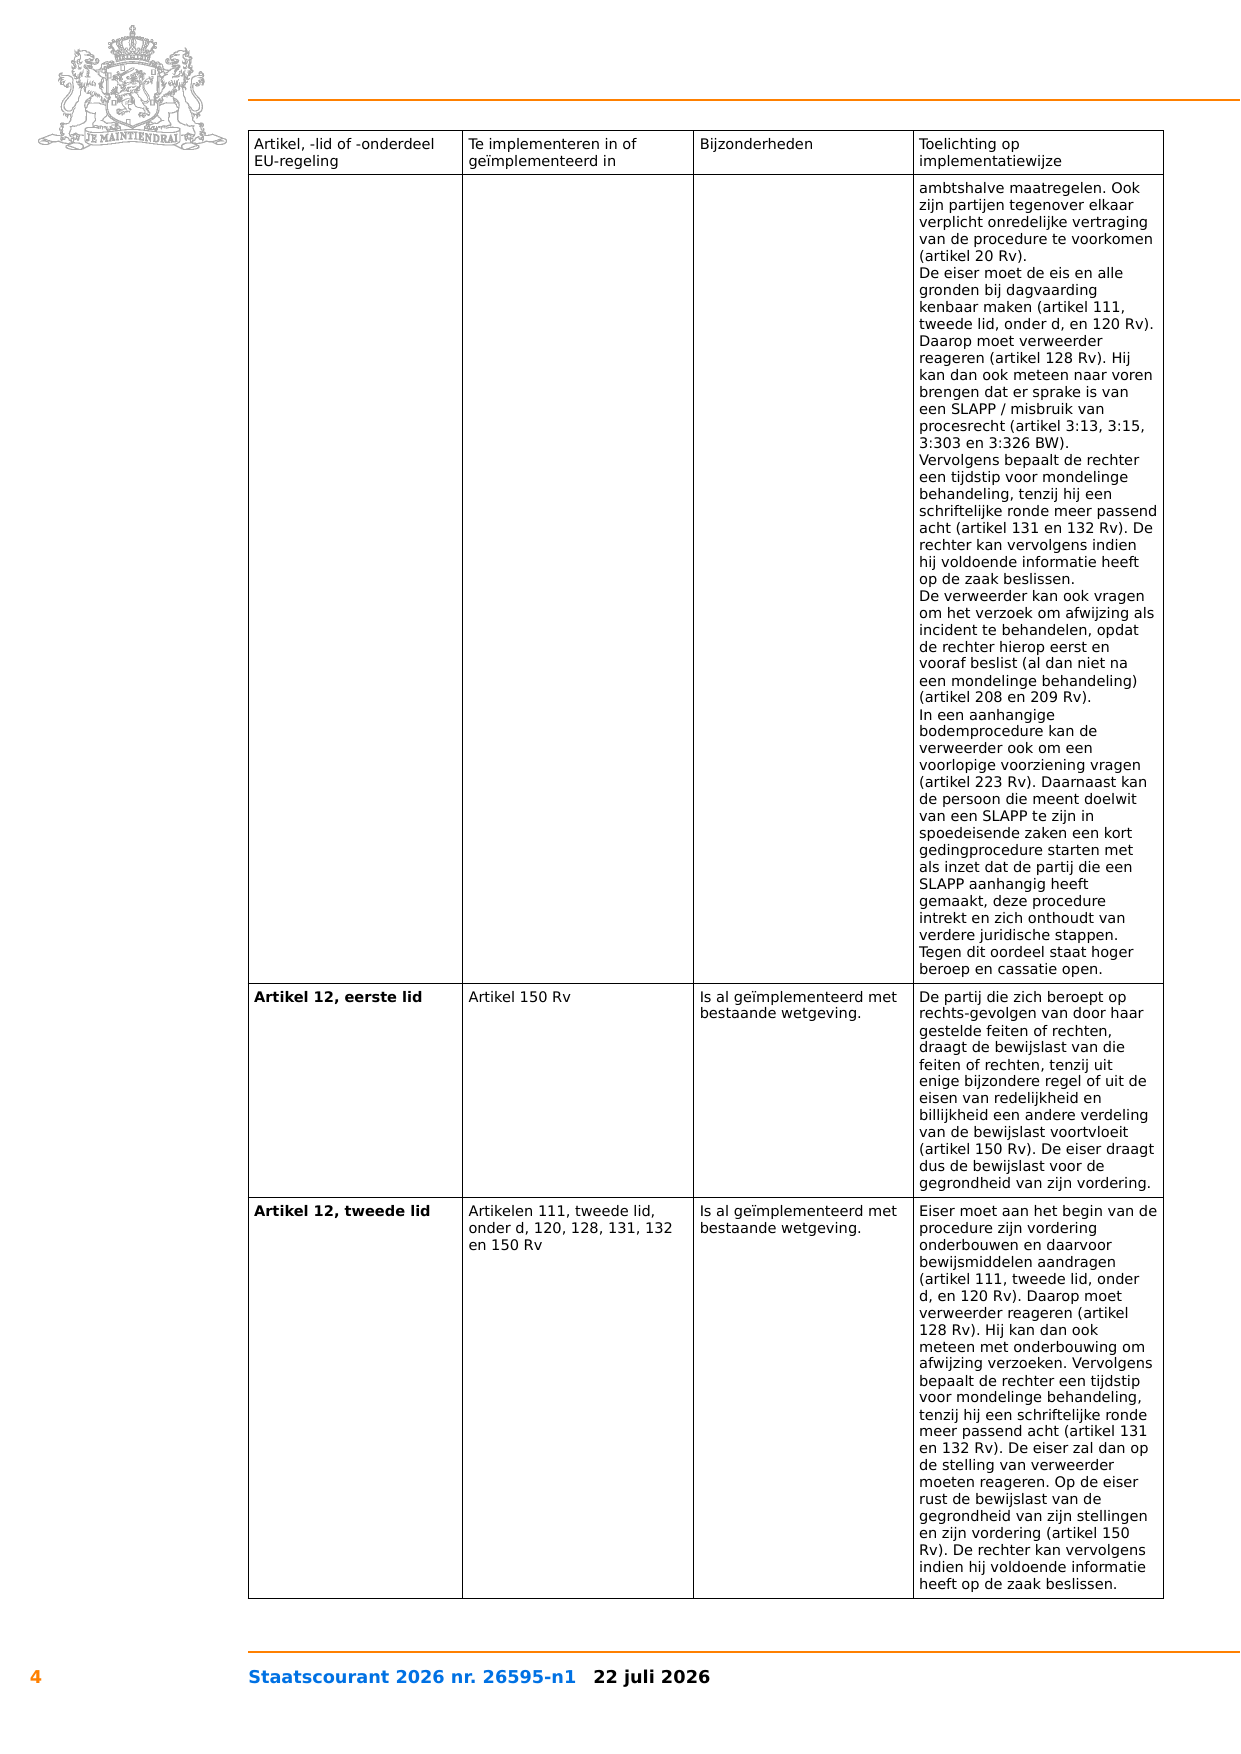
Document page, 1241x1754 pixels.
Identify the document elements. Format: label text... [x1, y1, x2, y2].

table_cell Artikel 12, eerste lid [249, 984, 462, 1197]
table_cell [463, 175, 693, 983]
table_header Te implementeren in of geïmplementeerd in [463, 131, 693, 174]
table_cell [694, 175, 913, 983]
table_cell Artikel 12, tweede lid [249, 1198, 462, 1598]
table_cell ambtshalve maatregelen. Ook zijn partijen tegenover elkaar verplicht onredelijke vertraging van de procedure te voorkomen (artikel 20 Rv). De eiser moet de eis en alle gronden bij dagvaarding kenbaar maken (artikel 111, tweede lid, onder d, en 120 Rv). Daarop moet verweerder reageren (artikel 128 Rv). Hij kan dan ook meteen naar voren brengen dat er sprake is van een SLAPP / misbruik van procesrecht (artikel 3:13, 3:15, 3:303 en 3:326 BW). Vervolgens bepaalt de rechter een tijdstip voor mondelinge behandeling, tenzij hij een schriftelijke ronde meer passend acht (artikel 131 en 132 Rv). De rechter kan vervolgens indien hij voldoende informatie heeft op de zaak beslissen. De verweerder kan ook vragen om het verzoek om afwijzing als incident te behandelen, opdat de rechter hierop eerst en vooraf beslist (al dan niet na een mondelinge behandeling) (artikel 208 en 209 Rv). In een aanhangige bodemprocedure kan de verweerder ook om een voorlopige voorziening vragen (artikel 223 Rv). Daarnaast kan de persoon die meent doelwit van een SLAPP te zijn in spoedeisende zaken een kort gedingprocedure starten met als inzet dat de partij die een SLAPP aanhangig heeft gemaakt, deze procedure intrekt en zich onthoudt van verdere juridische stappen. Tegen dit oordeel staat hoger beroep en cassatie open. [914, 175, 1163, 983]
table_cell De partij die zich beroept op rechts-gevolgen van door haar gestelde feiten of rechten, draagt de bewijslast van die feiten of rechten, tenzij uit enige bijzondere regel of uit de eisen van redelijkheid en billijkheid een andere verdeling van de bewijslast voortvloeit (artikel 150 Rv). De eiser draagt dus de bewijslast voor de gegrondheid van zijn vordering. [914, 984, 1163, 1197]
table_cell [249, 175, 462, 983]
table_cell Is al geïmplementeerd met bestaande wetgeving. [694, 1198, 913, 1598]
table_header Bijzonderheden [694, 131, 913, 174]
table_header Toelichting op implementatiewijze [914, 131, 1163, 174]
picture [38, 25, 227, 150]
table_cell Is al geïmplementeerd met bestaande wetgeving. [694, 984, 913, 1197]
table_header Artikel, -lid of -onderdeel EU-regeling [249, 131, 462, 174]
table_cell Artikel 150 Rv [463, 984, 693, 1197]
table_cell Eiser moet aan het begin van de procedure zijn vordering onderbouwen en daarvoor bewijsmiddelen aandragen (artikel 111, tweede lid, onder d, en 120 Rv). Daarop moet verweerder reageren (artikel 128 Rv). Hij kan dan ook meteen met onderbouwing om afwijzing verzoeken. Vervolgens bepaalt de rechter een tijdstip voor mondelinge behandeling, tenzij hij een schriftelijke ronde meer passend acht (artikel 131 en 132 Rv). De eiser zal dan op de stelling van verweerder moeten reageren. Op de eiser rust de bewijslast van de gegrondheid van zijn stellingen en zijn vordering (artikel 150 Rv). De rechter kan vervolgens indien hij voldoende informatie heeft op de zaak beslissen. [914, 1198, 1163, 1598]
table_cell Artikelen 111, tweede lid, onder d, 120, 128, 131, 132 en 150 Rv [463, 1198, 693, 1598]
